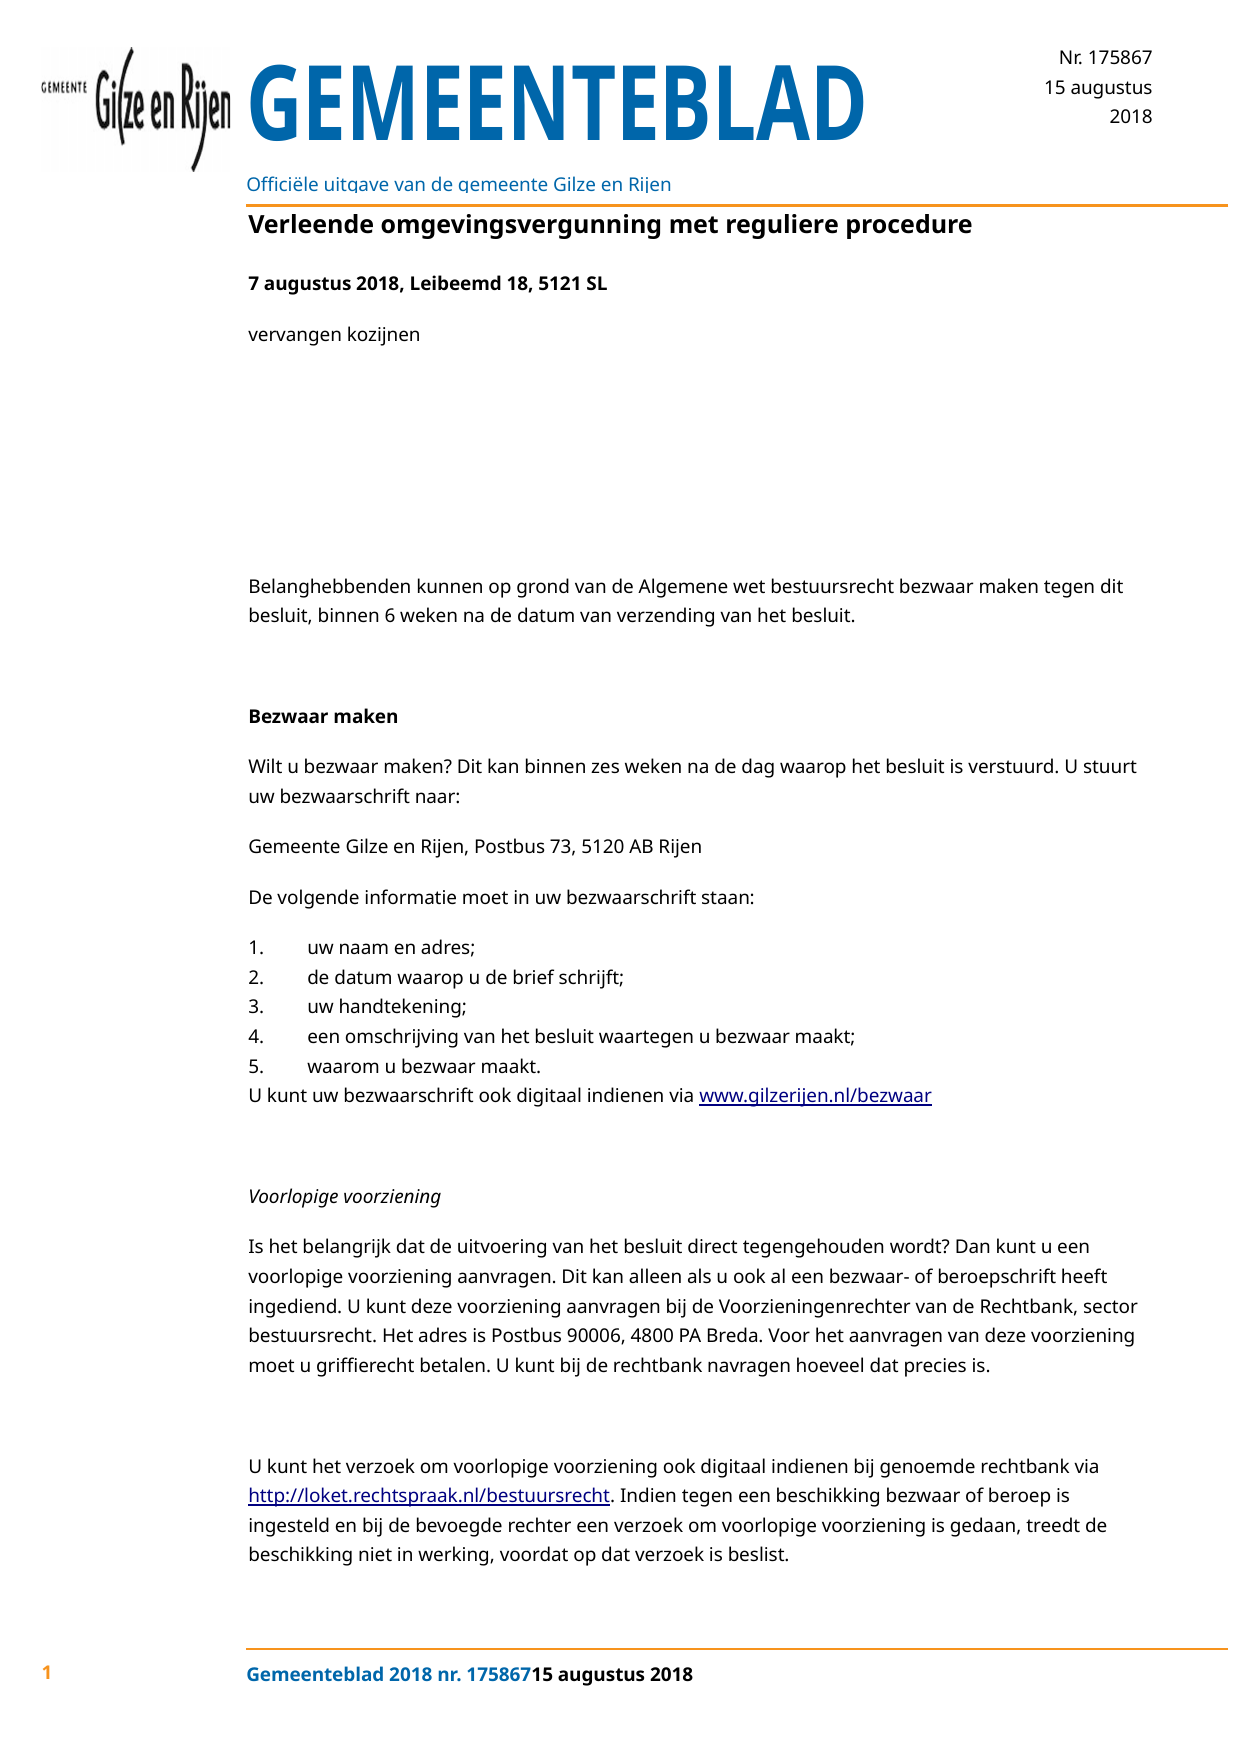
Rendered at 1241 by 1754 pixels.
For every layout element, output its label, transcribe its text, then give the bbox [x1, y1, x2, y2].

text Belanghebbenden kunnen op grond van de Algemene wet bestuursrecht bezwaar maken tegen dit besluit, binnen 6 weken na de datum van verzending van het besluit. [248, 573, 1152, 628]
text U kunt uw bezwaarschrift ook digitaal indienen via www.gilzerijen.nl/bezwaar [248, 1082, 1152, 1108]
text Bezwaar maken [248, 703, 1152, 729]
text Wilt u bezwaar maken? Dit kan binnen zes weken na de dag waarop het besluit is verstuurd. U stuurt uw bezwaarschrift naar: [248, 754, 1152, 809]
text vervangen kozijnen [248, 321, 1152, 346]
list uw handtekening; [248, 994, 1152, 1019]
text De volgende informatie moet in uw bezwaarschrift staan: [248, 884, 1152, 910]
text Verleende omgevingsvergunning met reguliere procedure [248, 207, 1152, 241]
text U kunt het verzoek om voorlopige voorziening ook digitaal indienen bij genoemde rechtbank via http://loket.rechtspraak.nl/bestuursrecht. Indien tegen een beschikking bezwaar of beroep is ingesteld en bij de bevoegde rechter een verzoek om voorlopige voorziening is gedaan, treedt de beschikking niet in werking, voordat op dat verzoek is beslist. [248, 1453, 1152, 1567]
text Is het belangrijk dat de uitvoering van het besluit direct tegengehouden wordt? Dan kunt u een voorlopige voorziening aanvragen. Dit kan alleen als u ook al een bezwaar- of beroepschrift heeft ingediend. U kunt deze voorziening aanvragen bij de Voorzieningenrechter van de Rechtbank, sector bestuursrecht. Het adres is Postbus 90006, 4800 PA Breda. Voor het aanvragen van deze voorziening moet u griffierecht betalen. U kunt bij de rechtbank navragen hoeveel dat precies is. [248, 1234, 1152, 1378]
picture [41, 47, 231, 172]
text 7 augustus 2018, Leibeemd 18, 5121 SL [248, 270, 1152, 296]
list een omschrijving van het besluit waartegen u bezwaar maakt; [248, 1023, 1152, 1049]
list waarom u bezwaar maakt. [248, 1053, 1152, 1078]
list de datum waarop u de brief schrijft; [248, 964, 1152, 990]
list uw naam en adres; [248, 934, 1152, 960]
text Voorlopige voorziening [248, 1183, 1152, 1209]
text Gemeente Gilze en Rijen, Postbus 73, 5120 AB Rijen [248, 834, 1152, 859]
